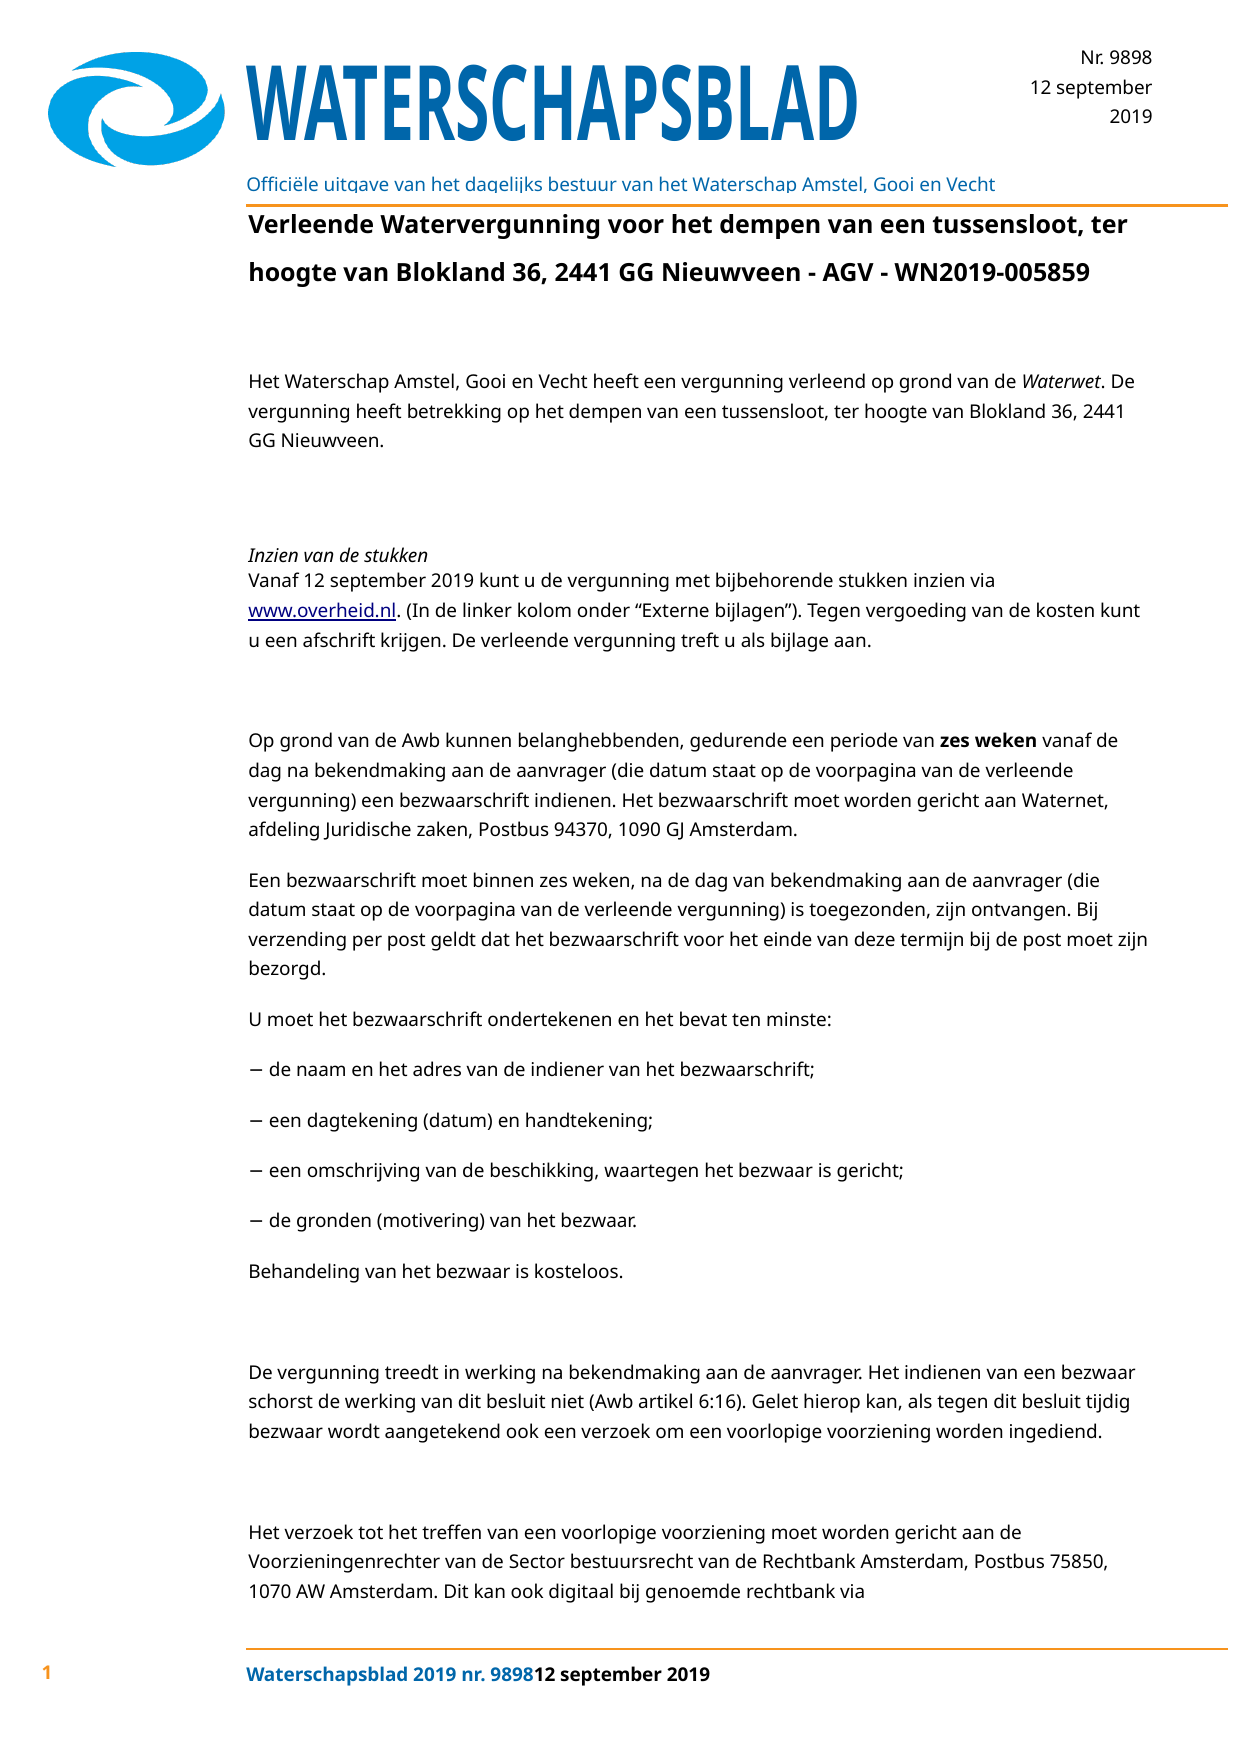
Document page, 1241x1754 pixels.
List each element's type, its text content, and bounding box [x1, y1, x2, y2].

text − de naam en het adres van de indiener van het bezwaarschrift; [248, 1056, 1152, 1082]
text − de gronden (motivering) van het bezwaar. [248, 1208, 1152, 1233]
text Op grond van de Awb kunnen belanghebbenden, gedurende een periode van zes weken vanaf de dag na bekendmaking aan de aanvrager (die datum staat op de voorpagina van de verleende vergunning) een bezwaarschrift indienen. Het bezwaarschrift moet worden gericht aan Waternet, afdeling Juridische zaken, Postbus 94370, 1090 GJ Amsterdam. [248, 728, 1152, 842]
picture [41, 47, 231, 172]
text Behandeling van het bezwaar is kosteloos. [248, 1258, 1152, 1284]
text U moet het bezwaarschrift ondertekenen en het bevat ten minste: [248, 1006, 1152, 1032]
text Vanaf 12 september 2019 kunt u de vergunning met bijbehorende stukken inzien via www.overheid.nl. (In de linker kolom onder “Externe bijlagen”). Tegen vergoeding van de kosten kunt u een afschrift krijgen. De verleende vergunning treft u als bijlage aan. [248, 568, 1152, 652]
text Een bezwaarschrift moet binnen zes weken, na de dag van bekendmaking aan de aanvrager (die datum staat op de voorpagina van de verleende vergunning) is toegezonden, zijn ontvangen. Bij verzending per post geldt dat het bezwaarschrift voor het einde van deze termijn bij de post moet zijn bezorgd. [248, 867, 1152, 981]
text − een dagtekening (datum) en handtekening; [248, 1107, 1152, 1132]
text Verleende Watervergunning voor het dempen van een tussensloot, ter hoogte van Blokland 36, 2441 GG Nieuwveen - AGV - WN2019-005859 [248, 207, 1152, 288]
text Inzien van de stukken [248, 542, 1152, 568]
text Het Waterschap Amstel, Gooi en Vecht heeft een vergunning verleend op grond van de Waterwet. De vergunning heeft betrekking op het dempen van een tussensloot, ter hoogte van Blokland 36, 2441 GG Nieuwveen. [248, 368, 1152, 453]
text − een omschrijving van de beschikking, waartegen het bezwaar is gericht; [248, 1157, 1152, 1183]
text Het verzoek tot het treffen van een voorlopige voorziening moet worden gericht aan de Voorzieningenrechter van de Sector bestuursrecht van de Rechtbank Amsterdam, Postbus 75850, 1070 AW Amsterdam. Dit kan ook digitaal bij genoemde rechtbank via [248, 1519, 1152, 1604]
text De vergunning treedt in werking na bekendmaking aan de aanvrager. Het indienen van een bezwaar schorst de werking van dit besluit niet (Awb artikel 6:16). Gelet hierop kan, als tegen dit besluit tijdig bezwaar wordt aangetekend ook een verzoek om een voorlopige voorziening worden ingediend. [248, 1359, 1152, 1444]
